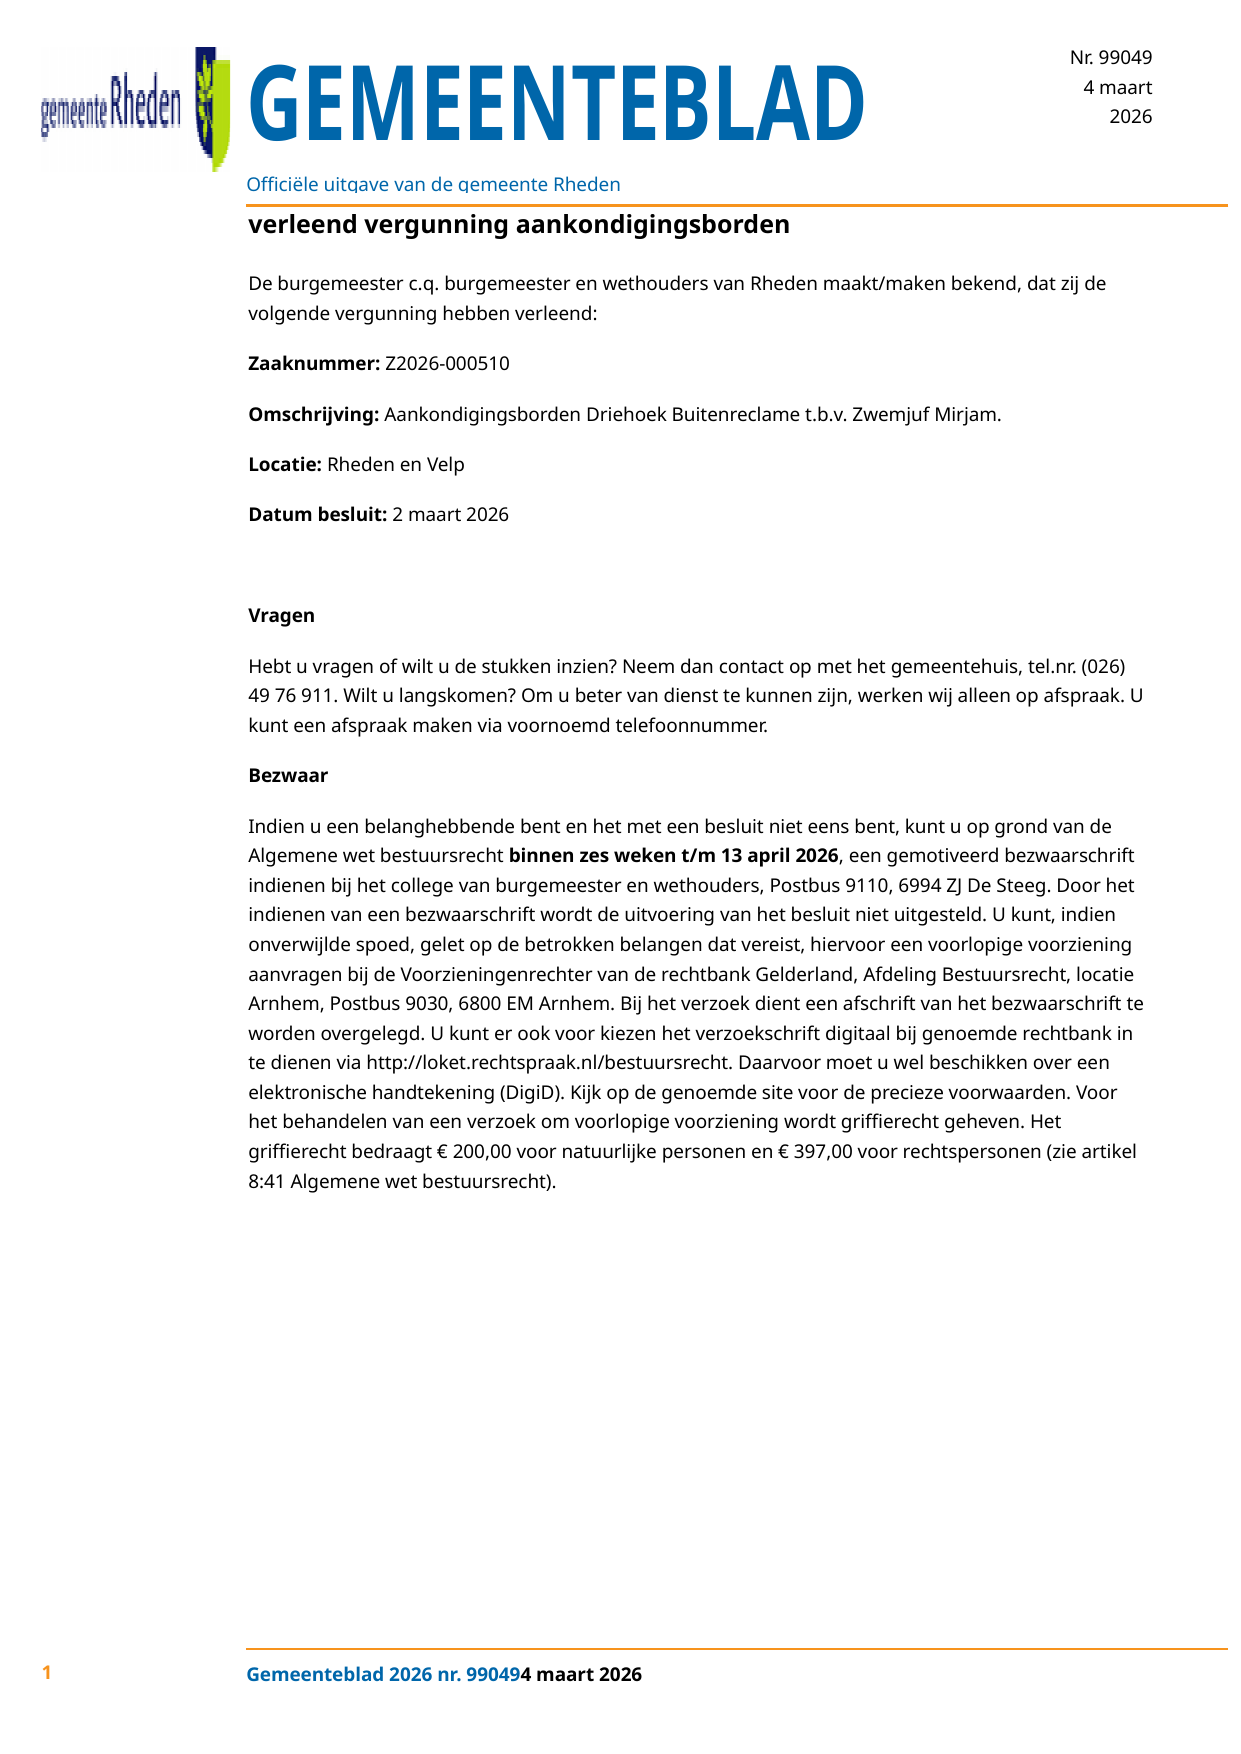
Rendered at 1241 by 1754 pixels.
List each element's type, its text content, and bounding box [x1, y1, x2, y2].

text Omschrijving: Aankondigingsborden Driehoek Buitenreclame t.b.v. Zwemjuf Mirjam. [248, 401, 1152, 426]
text Indien u een belanghebbende bent en het met een besluit niet eens bent, kunt u op grond van de Algemene wet bestuursrecht binnen zes weken t/m 13 april 2026, een gemotiveerd bezwaarschrift indienen bij het college van burgemeester en wethouders, Postbus 9110, 6994 ZJ De Steeg. Door het indienen van een bezwaarschrift wordt de uitvoering van het besluit niet uitgesteld. U kunt, indien onverwijlde spoed, gelet op de betrokken belangen dat vereist, hiervoor een voorlopige voorziening aanvragen bij de Voorzieningenrechter van de rechtbank Gelderland, Afdeling Bestuursrecht, locatie Arnhem, Postbus 9030, 6800 EM Arnhem. Bij het verzoek dient een afschrift van het bezwaarschrift te worden overgelegd. U kunt er ook voor kiezen het verzoekschrift digitaal bij genoemde rechtbank in te dienen via http://loket.rechtspraak.nl/bestuursrecht. Daarvoor moet u wel beschikken over een elektronische handtekening (DigiD). Kijk op de genoemde site voor de precieze voorwaarden. Voor het behandelen van een verzoek om voorlopige voorziening wordt griffierecht geheven. Het griffierecht bedraagt € 200,00 voor natuurlijke personen en € 397,00 voor rechtspersonen (zie artikel 8:41 Algemene wet bestuursrecht). [248, 813, 1152, 1193]
text Locatie: Rheden en Velp [248, 451, 1152, 477]
text De burgemeester c.q. burgemeester en wethouders van Rheden maakt/maken bekend, dat zij de volgende vergunning hebben verleend: [248, 270, 1152, 326]
text Zaaknummer: Z2026-000510 [248, 350, 1152, 376]
text verleend vergunning aankondigingsborden [248, 207, 1152, 241]
picture [41, 47, 231, 172]
text Hebt u vragen of wilt u de stukken inzien? Neem dan contact op met het gemeentehuis, tel.nr. (026) 49 76 911. Wilt u langskomen? Om u beter van dienst te kunnen zijn, werken wij alleen op afspraak. U kunt een afspraak maken via voornoemd telefoonnummer. [248, 653, 1152, 738]
text Datum besluit: 2 maart 2026 [248, 502, 1152, 527]
text Vragen [248, 602, 1152, 628]
text Bezwaar [248, 762, 1152, 788]
